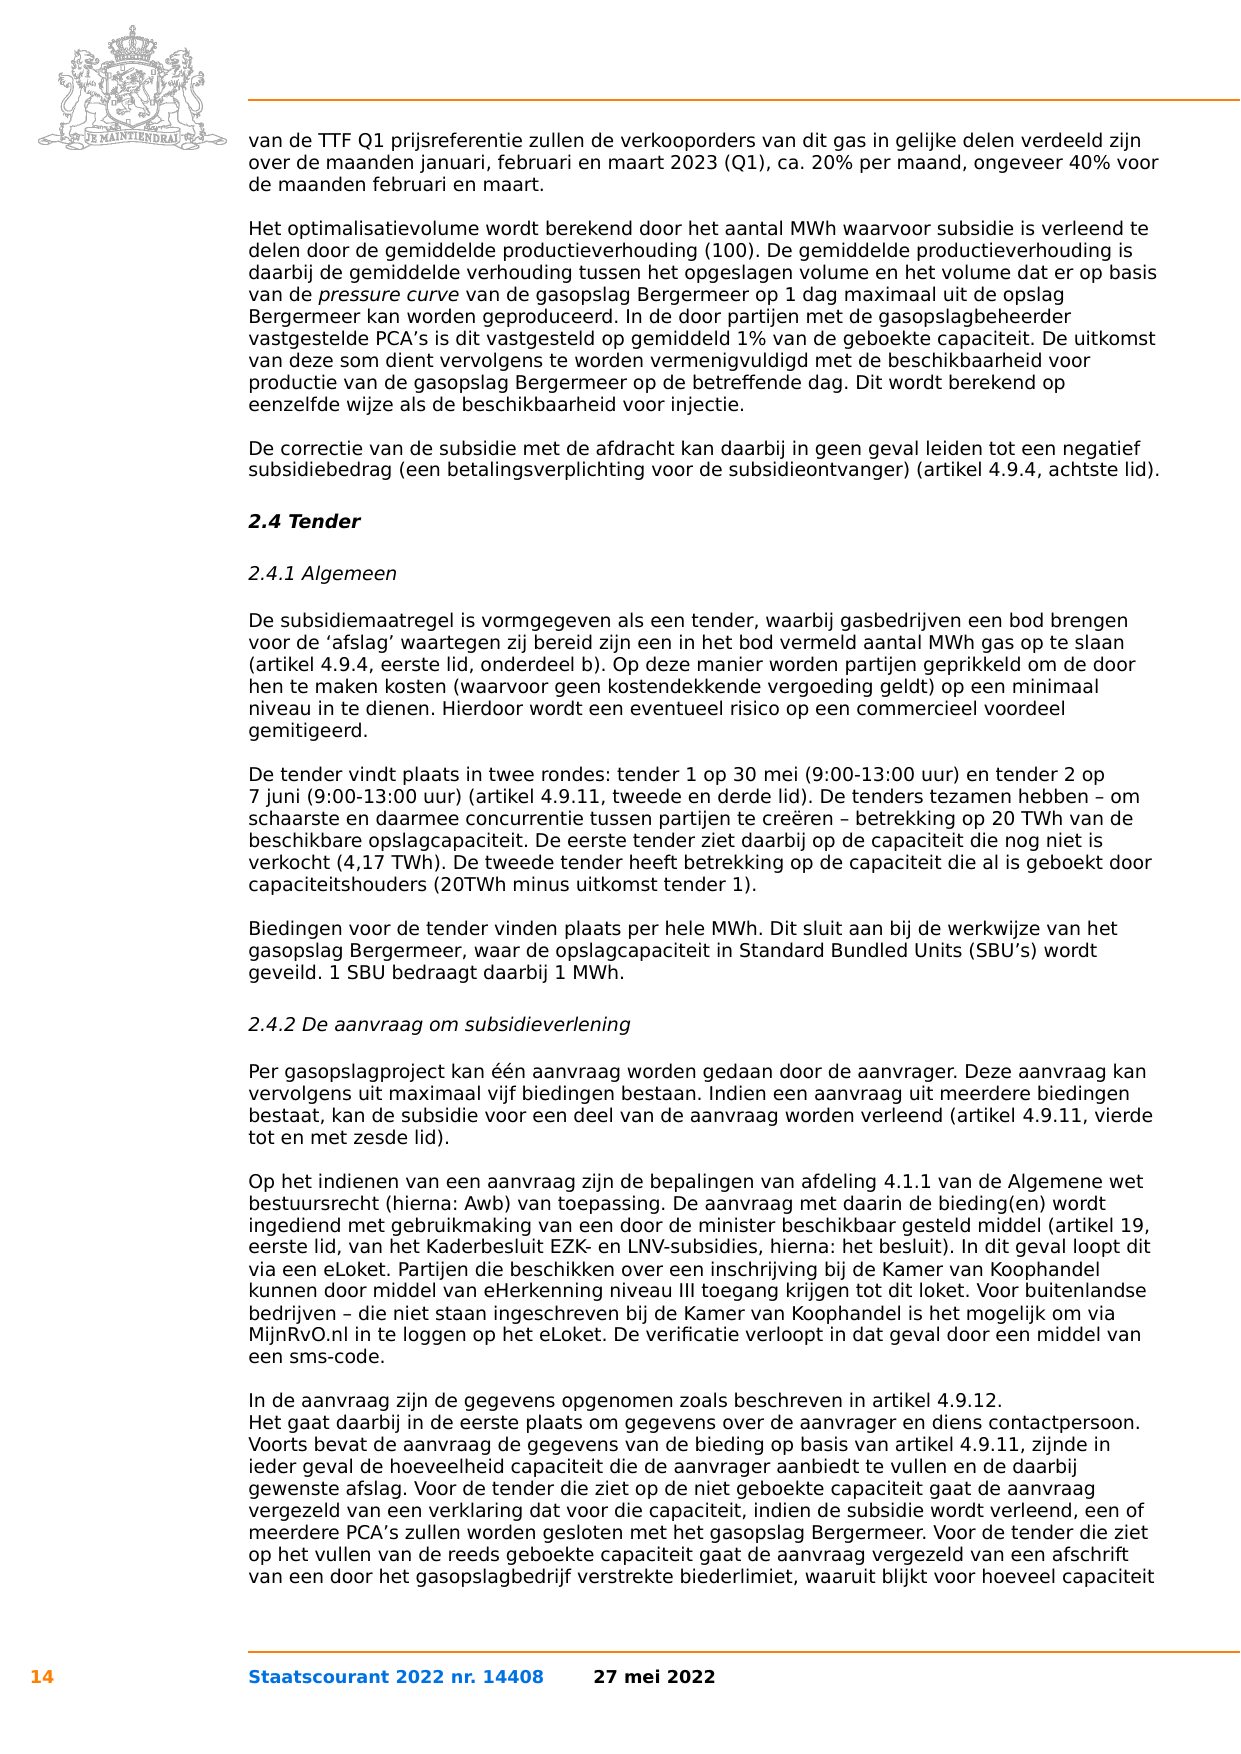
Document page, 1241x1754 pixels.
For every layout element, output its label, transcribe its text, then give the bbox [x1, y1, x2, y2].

text van de TTF Q1 prijsreferentie zullen de verkooporders van dit gas in gelijke delen verdeeld zijn over de maanden januari, februari en maart 2023 (Q1), ca. 20% per maand, ongeveer 40% voor de maanden februari en maart. [248, 130, 1163, 196]
text In de aanvraag zijn de gegevens opgenomen zoals beschreven in artikel 4.9.12. [248, 1390, 1163, 1412]
text Op het indienen van een aanvraag zijn de bepalingen van afdeling 4.1.1 van de Algemene wet bestuursrecht (hierna: Awb) van toepassing. De aanvraag met daarin de bieding(en) wordt ingediend met gebruikmaking van een door de minister beschikbaar gesteld middel (artikel 19, eerste lid, van het Kaderbesluit EZK- en LNV-subsidies, hierna: het besluit). In dit geval loopt dit via een eLoket. Partijen die beschikken over een inschrijving bij de Kamer van Koophandel kunnen door middel van eHerkenning niveau III toegang krijgen tot dit loket. Voor buitenlandse bedrijven – die niet staan ingeschreven bij de Kamer van Koophandel is het mogelijk om via MijnRvO.nl in te loggen op het eLoket. De verificatie verloopt in dat geval door een middel van een sms-code. [248, 1171, 1163, 1368]
text Per gasopslagproject kan één aanvraag worden gedaan door de aanvrager. Deze aanvraag kan vervolgens uit maximaal vijf biedingen bestaan. Indien een aanvraag uit meerdere biedingen bestaat, kan de subsidie voor een deel van de aanvraag worden verleend (artikel 4.9.11, vierde tot en met zesde lid). [248, 1061, 1163, 1149]
text De subsidiemaatregel is vormgegeven als een tender, waarbij gasbedrijven een bod brengen voor de ‘afslag’ waartegen zij bereid zijn een in het bod vermeld aantal MWh gas op te slaan (artikel 4.9.4, eerste lid, onderdeel b). Op deze manier worden partijen geprikkeld om de door hen te maken kosten (waarvoor geen kostendekkende vergoeding geldt) op een minimaal niveau in te dienen. Hierdoor wordt een eventueel risico op een commercieel voordeel gemitigeerd. [248, 610, 1163, 742]
subtitle 2.4.2 De aanvraag om subsidieverlening [248, 1014, 1163, 1036]
text De tender vindt plaats in twee rondes: tender 1 op 30 mei (9:00-13:00 uur) en tender 2 op 7 juni (9:00-13:00 uur) (artikel 4.9.11, tweede en derde lid). De tenders tezamen hebben – om schaarste en daarmee concurrentie tussen partijen te creëren – betrekking op 20 TWh van de beschikbare opslagcapaciteit. De eerste tender ziet daarbij op de capaciteit die nog niet is verkocht (4,17 TWh). De tweede tender heeft betrekking op de capaciteit die al is geboekt door capaciteitshouders (20TWh minus uitkomst tender 1). [248, 764, 1163, 896]
subtitle 2.4.1 Algemeen [248, 563, 1163, 585]
text Het optimalisatievolume wordt berekend door het aantal MWh waarvoor subsidie is verleend te delen door de gemiddelde productieverhouding (100). De gemiddelde productieverhouding is daarbij de gemiddelde verhouding tussen het opgeslagen volume en het volume dat er op basis van de pressure curve van de gasopslag Bergermeer op 1 dag maximaal uit de opslag Bergermeer kan worden geproduceerd. In de door partijen met de gasopslagbeheerder vastgestelde PCA’s is dit vastgesteld op gemiddeld 1% van de geboekte capaciteit. De uitkomst van deze som dient vervolgens te worden vermenigvuldigd met de beschikbaarheid voor productie van de gasopslag Bergermeer op de betreffende dag. Dit wordt berekend op eenzelfde wijze als de beschikbaarheid voor injectie. [248, 218, 1163, 416]
subtitle 2.4 Tender [248, 511, 1163, 533]
text Het gaat daarbij in de eerste plaats om gegevens over de aanvrager en diens contactpersoon. Voorts bevat de aanvraag de gegevens van de bieding op basis van artikel 4.9.11, zijnde in ieder geval de hoeveelheid capaciteit die de aanvrager aanbiedt te vullen en de daarbij gewenste afslag. Voor de tender die ziet op de niet geboekte capaciteit gaat de aanvraag vergezeld van een verklaring dat voor die capaciteit, indien de subsidie wordt verleend, een of meerdere PCA’s zullen worden gesloten met het gasopslag Bergermeer. Voor de tender die ziet op het vullen van de reeds geboekte capaciteit gaat de aanvraag vergezeld van een afschrift van een door het gasopslagbedrijf verstrekte biederlimiet, waaruit blijkt voor hoeveel capaciteit [248, 1412, 1163, 1588]
text Biedingen voor de tender vinden plaats per hele MWh. Dit sluit aan bij de werkwijze van het gasopslag Bergermeer, waar de opslagcapaciteit in Standard Bundled Units (SBU’s) wordt geveild. 1 SBU bedraagt daarbij 1 MWh. [248, 918, 1163, 984]
picture [38, 25, 227, 150]
text De correctie van de subsidie met de afdracht kan daarbij in geen geval leiden tot een negatief subsidiebedrag (een betalingsverplichting voor de subsidieontvanger) (artikel 4.9.4, achtste lid). [248, 437, 1163, 481]
